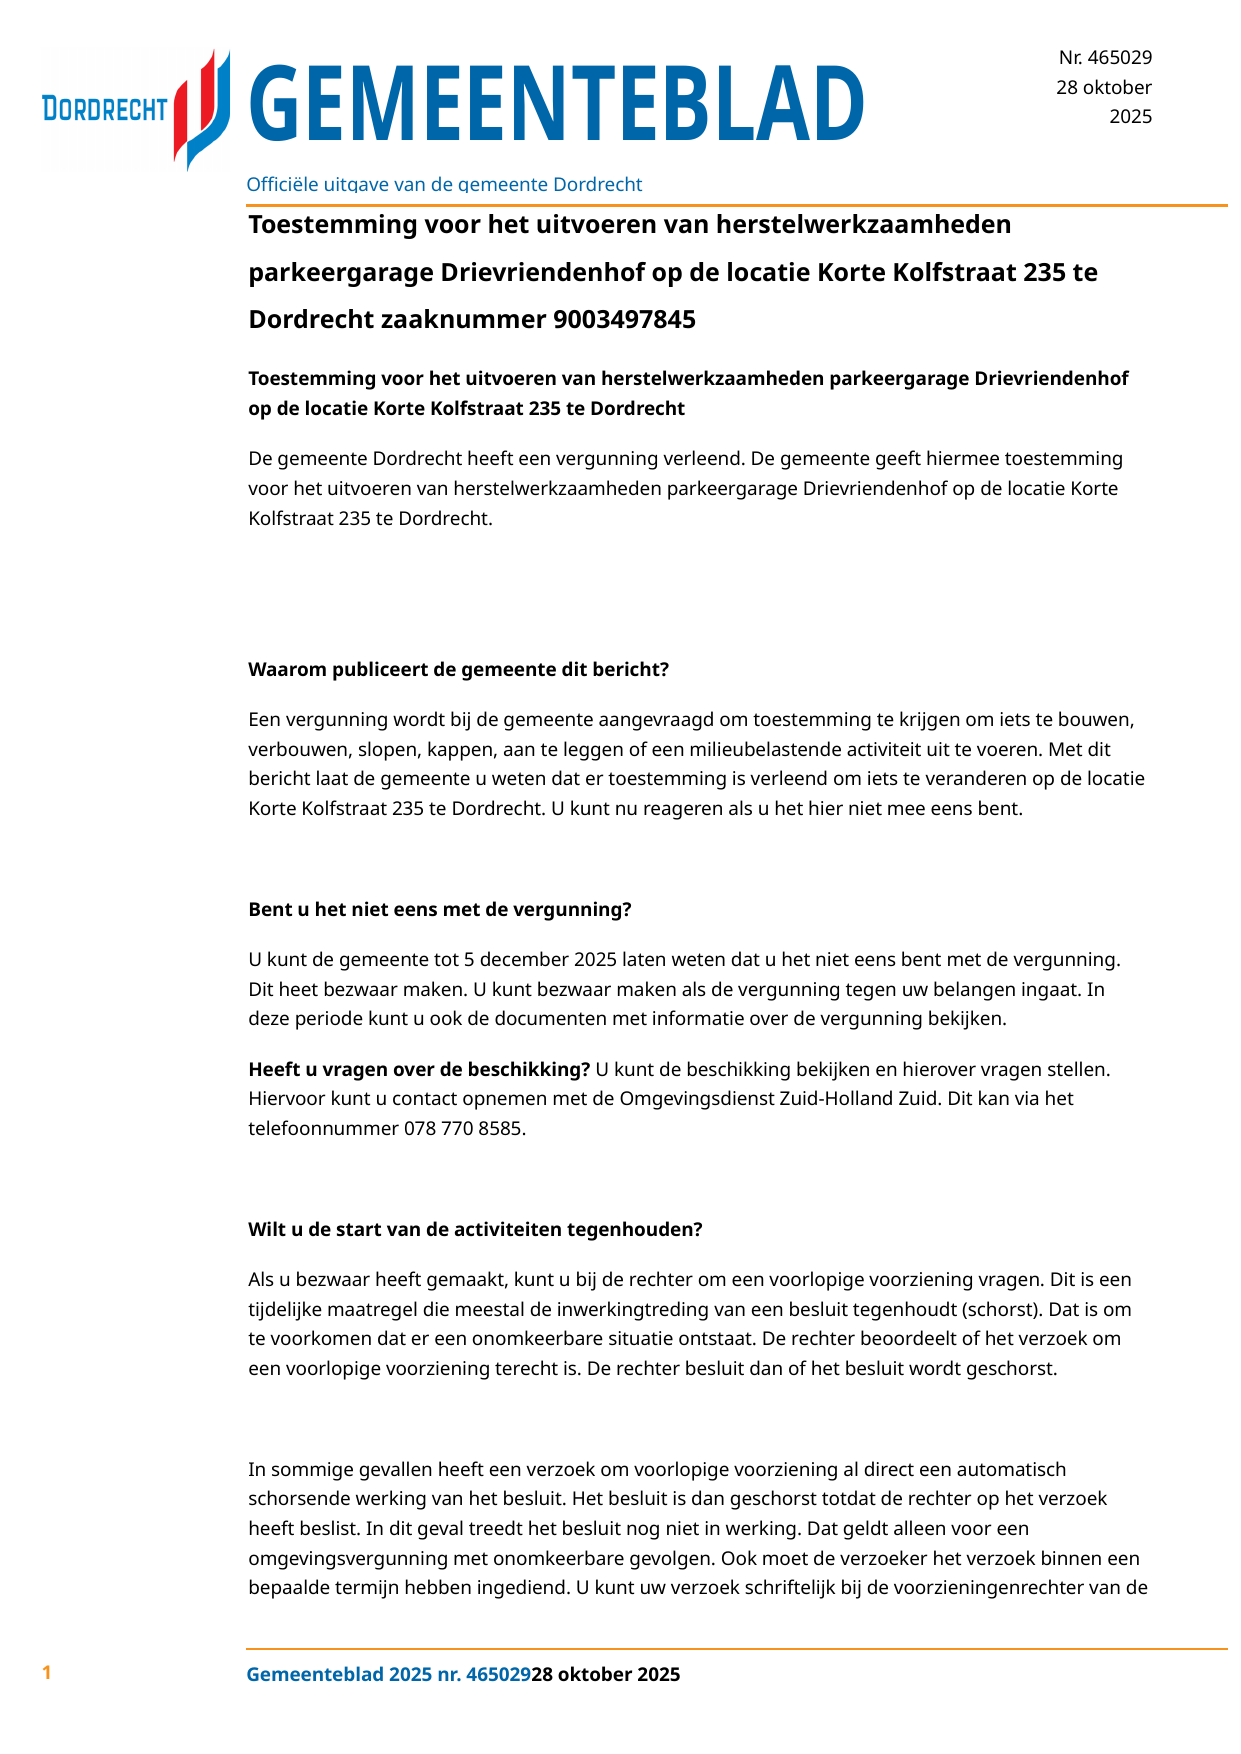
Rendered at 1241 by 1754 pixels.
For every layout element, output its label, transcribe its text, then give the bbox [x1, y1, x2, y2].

text Een vergunning wordt bij de gemeente aangevraagd om toestemming te krijgen om iets te bouwen, verbouwen, slopen, kappen, aan te leggen of een milieubelastende activiteit uit te voeren. Met dit bericht laat de gemeente u weten dat er toestemming is verleend om iets te veranderen op de locatie Korte Kolfstraat 235 te Dordrecht. U kunt nu reageren als u het hier niet mee eens bent. [248, 706, 1152, 821]
text Wilt u de start van de activiteiten tegenhouden? [248, 1216, 1152, 1242]
text In sommige gevallen heeft een verzoek om voorlopige voorziening al direct een automatisch schorsende werking van het besluit. Het besluit is dan geschorst totdat de rechter op het verzoek heeft beslist. In dit geval treedt het besluit nog niet in werking. Dat geldt alleen voor een omgevingsvergunning met onomkeerbare gevolgen. Ook moet de verzoeker het verzoek binnen een bepaalde termijn hebben ingediend. U kunt uw verzoek schriftelijk bij de voorzieningenrechter van de [248, 1456, 1152, 1600]
text Als u bezwaar heeft gemaakt, kunt u bij de rechter om een voorlopige voorziening vragen. Dit is een tijdelijke maatregel die meestal de inwerkingtreding van een besluit tegenhoudt (schorst). Dat is om te voorkomen dat er een onomkeerbare situatie ontstaat. De rechter beoordeelt of het verzoek om een voorlopige voorziening terecht is. De rechter besluit dan of het besluit wordt geschorst. [248, 1266, 1152, 1381]
text Bent u het niet eens met de vergunning? [248, 896, 1152, 922]
text De gemeente Dordrecht heeft een vergunning verleend. De gemeente geeft hiermee toestemming voor het uitvoeren van herstelwerkzaamheden parkeergarage Drievriendenhof op de locatie Korte Kolfstraat 235 te Dordrecht. [248, 446, 1152, 530]
text U kunt de gemeente tot 5 december 2025 laten weten dat u het niet eens bent met de vergunning. Dit heet bezwaar maken. U kunt bezwaar maken als de vergunning tegen uw belangen ingaat. In deze periode kunt u ook de documenten met informatie over de vergunning bekijken. [248, 946, 1152, 1031]
text Waarom publiceert de gemeente dit bericht? [248, 656, 1152, 682]
text Toestemming voor het uitvoeren van herstelwerkzaamheden parkeergarage Drievriendenhof op de locatie Korte Kolfstraat 235 te Dordrecht [248, 366, 1152, 421]
text Toestemming voor het uitvoeren van herstelwerkzaamheden parkeergarage Drievriendenhof op de locatie Korte Kolfstraat 235 te Dordrecht zaaknummer 9003497845 [248, 207, 1152, 336]
text Heeft u vragen over de beschikking? U kunt de beschikking bekijken en hierover vragen stellen. Hiervoor kunt u contact opnemen met de Omgevingsdienst Zuid-Holland Zuid. Dit kan via het telefoonnummer 078 770 8585. [248, 1056, 1152, 1141]
picture [41, 47, 231, 172]
